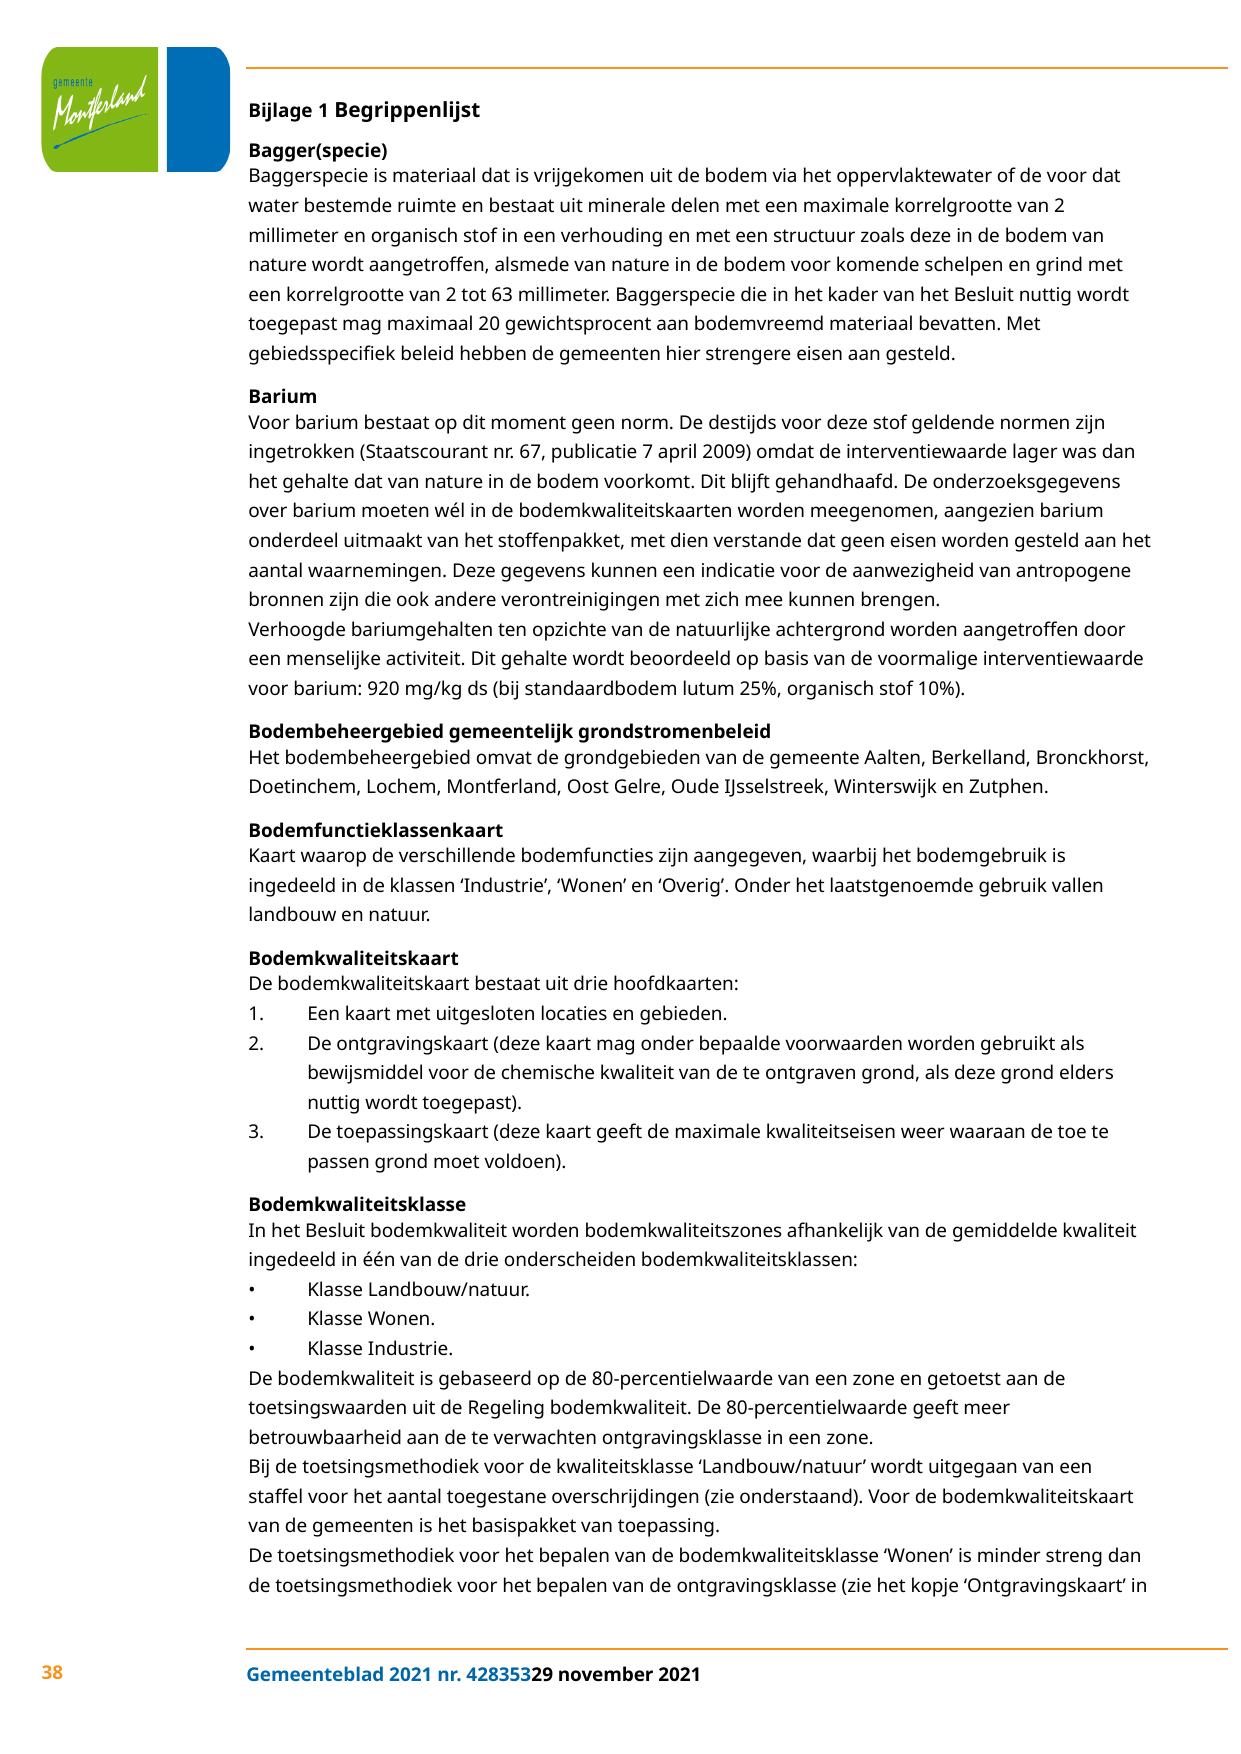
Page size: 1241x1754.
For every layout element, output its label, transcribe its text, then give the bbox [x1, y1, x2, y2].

text Verhoogde bariumgehalten ten opzichte van de natuurlijke achtergrond worden aangetroffen door een menselijke activiteit. Dit gehalte wordt beoordeeld op basis van de voormalige interventiewaarde voor barium: 920 mg/kg ds (bij standaardbodem lutum 25%, organisch stof 10%). [248, 616, 1152, 701]
text Baggerspecie is materiaal dat is vrijgekomen uit de bodem via het oppervlaktewater of de voor dat water bestemde ruimte en bestaat uit minerale delen met een maximale korrelgrootte van 2 millimeter en organisch stof in een verhouding en met een structuur zoals deze in de bodem van nature wordt aangetroffen, alsmede van nature in de bodem voor komende schelpen en grind met een korrelgrootte van 2 tot 63 millimeter. Baggerspecie die in het kader van het Besluit nuttig wordt toegepast mag maximaal 20 gewichtsprocent aan bodemvreemd materiaal bevatten. Met gebiedsspecifiek beleid hebben de gemeenten hier strengere eisen aan gesteld. [248, 163, 1152, 366]
list Klasse Industrie. [248, 1335, 1152, 1361]
list Een kaart met uitgesloten locaties en gebieden. [248, 1000, 1152, 1026]
text De bodemkwaliteit is gebaseerd op de 80-percentielwaarde van een zone en getoetst aan de toetsingswaarden uit de Regeling bodemkwaliteit. De 80-percentielwaarde geeft meer betrouwbaarheid aan de te verwachten ontgravingsklasse in een zone. [248, 1365, 1152, 1450]
text In het Besluit bodemkwaliteit worden bodemkwaliteitszones afhankelijk van de gemiddelde kwaliteit ingedeeld in één van de drie onderscheiden bodemkwaliteitsklassen: [248, 1217, 1152, 1272]
text Het bodembeheergebied omvat de grondgebieden van de gemeente Aalten, Berkelland, Bronckhorst, Doetinchem, Lochem, Montferland, Oost Gelre, Oude IJsselstreek, Winterswijk en Zutphen. [248, 744, 1152, 799]
list Klasse Landbouw/natuur. [248, 1276, 1152, 1302]
list Klasse Wonen. [248, 1306, 1152, 1331]
text Bagger(specie) [248, 137, 1152, 163]
text Bij de toetsingsmethodiek voor de kwaliteitsklasse ‘Landbouw/natuur’ wordt uitgegaan van een staffel voor het aantal toegestane overschrijdingen (zie onderstaand). Voor de bodemkwaliteitskaart van de gemeenten is het basispakket van toepassing. [248, 1453, 1152, 1538]
list De ontgravingskaart (deze kaart mag onder bepaalde voorwaarden worden gebruikt als bewijsmiddel voor de chemische kwaliteit van de te ontgraven grond, als deze grond elders nuttig wordt toegepast). [248, 1030, 1152, 1114]
list De toepassingskaart (deze kaart geeft de maximale kwaliteitseisen weer waaraan de toe te passen grond moet voldoen). [248, 1118, 1152, 1174]
text Kaart waarop de verschillende bodemfuncties zijn aangegeven, waarbij het bodemgebruik is ingedeeld in de klassen ‘Industrie’, ‘Wonen’ en ‘Overig’. Onder het laatstgenoemde gebruik vallen landbouw en natuur. [248, 842, 1152, 927]
text De toetsingsmethodiek voor het bepalen van de bodemkwaliteitsklasse ‘Wonen’ is minder streng dan de toetsingsmethodiek voor het bepalen van de ontgravingsklasse (zie het kopje ‘Ontgravingskaart’ in [248, 1542, 1152, 1598]
text De bodemkwaliteitskaart bestaat uit drie hoofdkaarten: [248, 971, 1152, 996]
text Bodemfunctieklassenkaart [248, 817, 1152, 842]
text Bijlage 1 Begrippenlijst [248, 95, 1152, 123]
text Barium [248, 383, 1152, 409]
text Bodemkwaliteitsklasse [248, 1191, 1152, 1217]
text Bodemkwaliteitskaart [248, 945, 1152, 971]
text Voor barium bestaat op dit moment geen norm. De destijds voor deze stof geldende normen zijn ingetrokken (Staatscourant nr. 67, publicatie 7 april 2009) omdat de interventiewaarde lager was dan het gehalte dat van nature in de bodem voorkomt. Dit blijft gehandhaafd. De onderzoeksgegevens over barium moeten wél in de bodemkwaliteitskaarten worden meegenomen, aangezien barium onderdeel uitmaakt van het stoffenpakket, met dien verstande dat geen eisen worden gesteld aan het aantal waarnemingen. Deze gegevens kunnen een indicatie voor de aanwezigheid van antropogene bronnen zijn die ook andere verontreinigingen met zich mee kunnen brengen. [248, 409, 1152, 612]
text Bodembeheergebied gemeentelijk grondstromenbeleid [248, 718, 1152, 744]
picture [41, 47, 231, 172]
